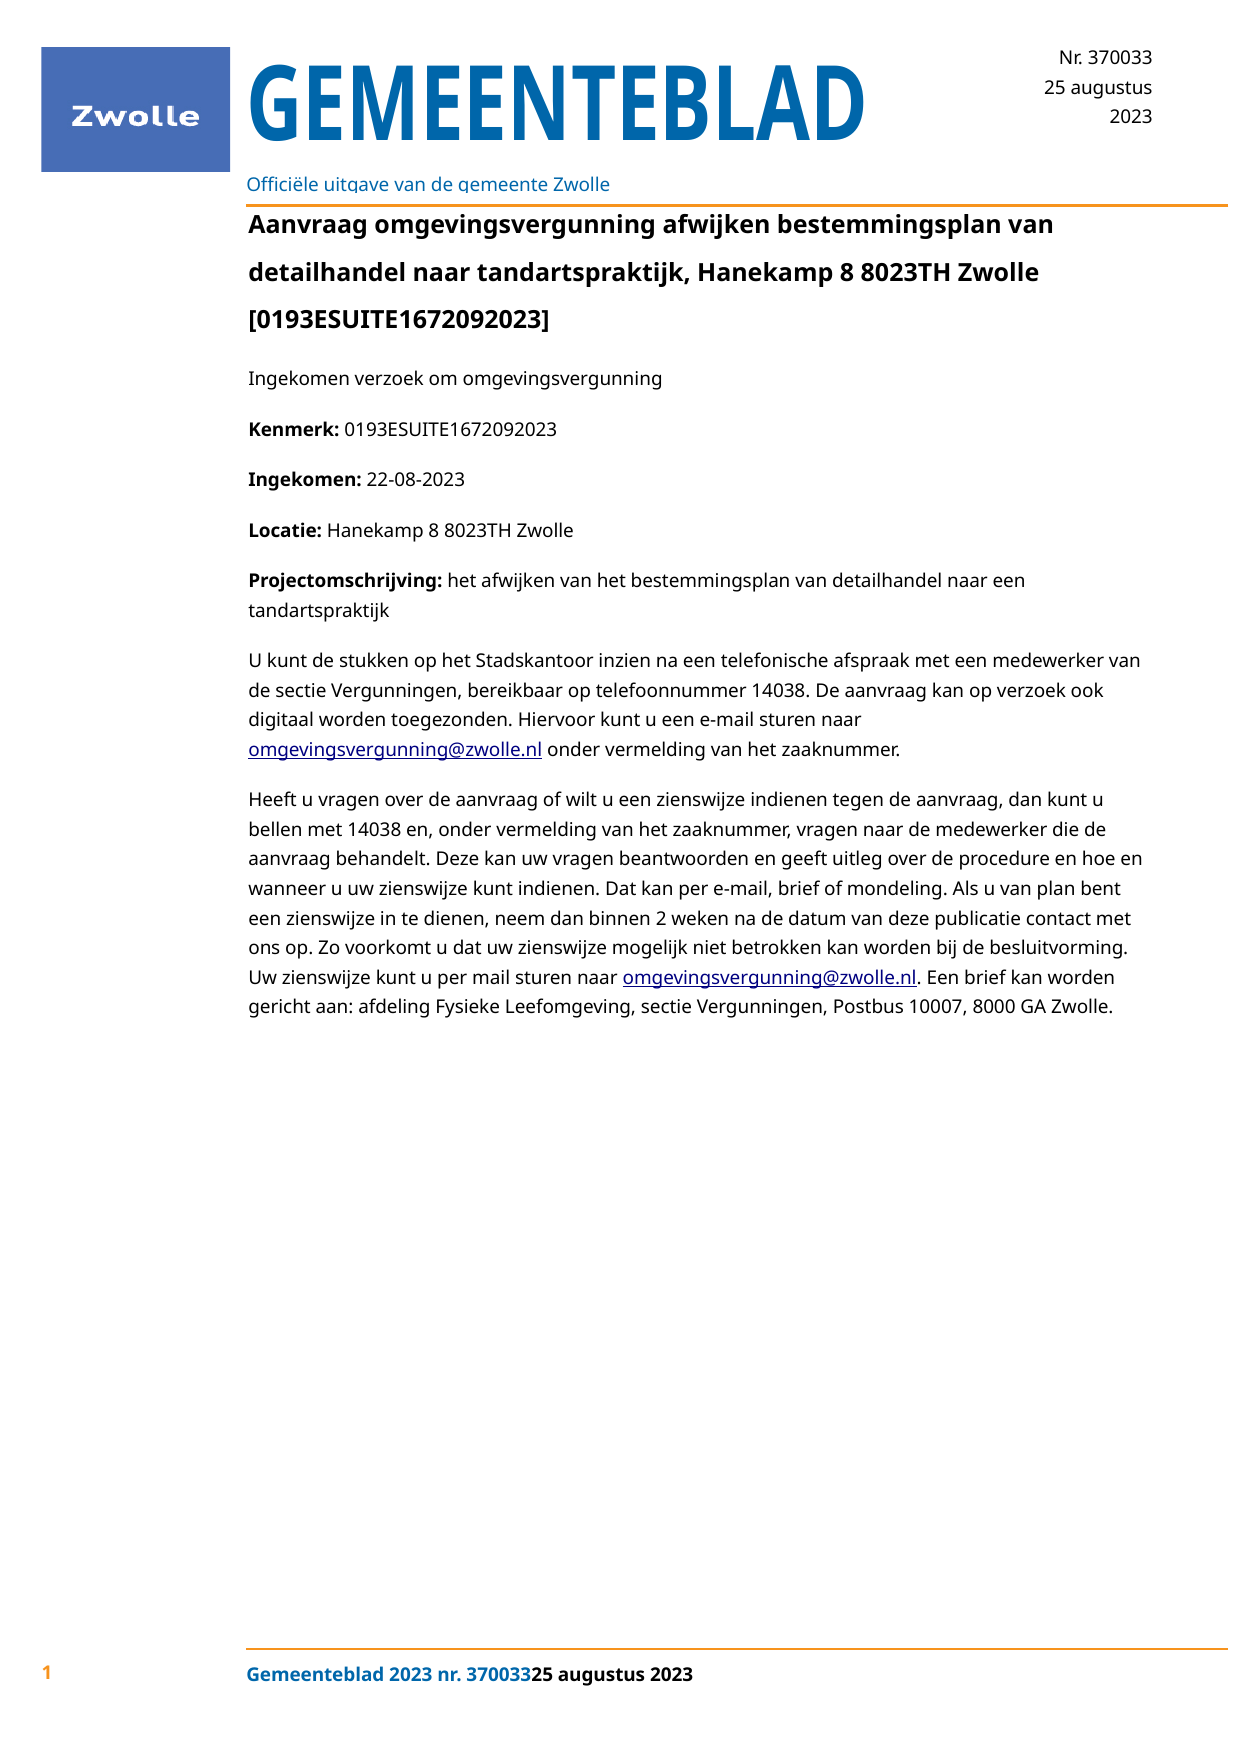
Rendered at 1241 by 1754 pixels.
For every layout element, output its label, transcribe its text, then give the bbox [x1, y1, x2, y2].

text Ingekomen: 22-08-2023 [248, 466, 1152, 492]
text U kunt de stukken op het Stadskantoor inzien na een telefonische afspraak met een medewerker van de sectie Vergunningen, bereikbaar op telefoonnummer 14038. De aanvraag kan op verzoek ook digitaal worden toegezonden. Hiervoor kunt u een e-mail sturen naar omgevingsvergunning@zwolle.nl onder vermelding van het zaaknummer. [248, 647, 1152, 762]
picture [41, 47, 231, 172]
text Projectomschrijving: het afwijken van het bestemmingsplan van detailhandel naar een tandartspraktijk [248, 567, 1152, 622]
text Locatie: Hanekamp 8 8023TH Zwolle [248, 517, 1152, 542]
text Heeft u vragen over de aanvraag of wilt u een zienswijze indienen tegen de aanvraag, dan kunt u bellen met 14038 en, onder vermelding van het zaaknummer, vragen naar de medewerker die de aanvraag behandelt. Deze kan uw vragen beantwoorden en geeft uitleg over de procedure en hoe en wanneer u uw zienswijze kunt indienen. Dat kan per e-mail, brief of mondeling. Als u van plan bent een zienswijze in te dienen, neem dan binnen 2 weken na de datum van deze publicatie contact met ons op. Zo voorkomt u dat uw zienswijze mogelijk niet betrokken kan worden bij de besluitvorming. Uw zienswijze kunt u per mail sturen naar omgevingsvergunning@zwolle.nl. Een brief kan worden gericht aan: afdeling Fysieke Leefomgeving, sectie Vergunningen, Postbus 10007, 8000 GA Zwolle. [248, 786, 1152, 1019]
text Aanvraag omgevingsvergunning afwijken bestemmingsplan van detailhandel naar tandartspraktijk, Hanekamp 8 8023TH Zwolle [0193ESUITE1672092023] [248, 207, 1152, 336]
text Kenmerk: 0193ESUITE1672092023 [248, 416, 1152, 442]
text Ingekomen verzoek om omgevingsvergunning [248, 366, 1152, 391]
